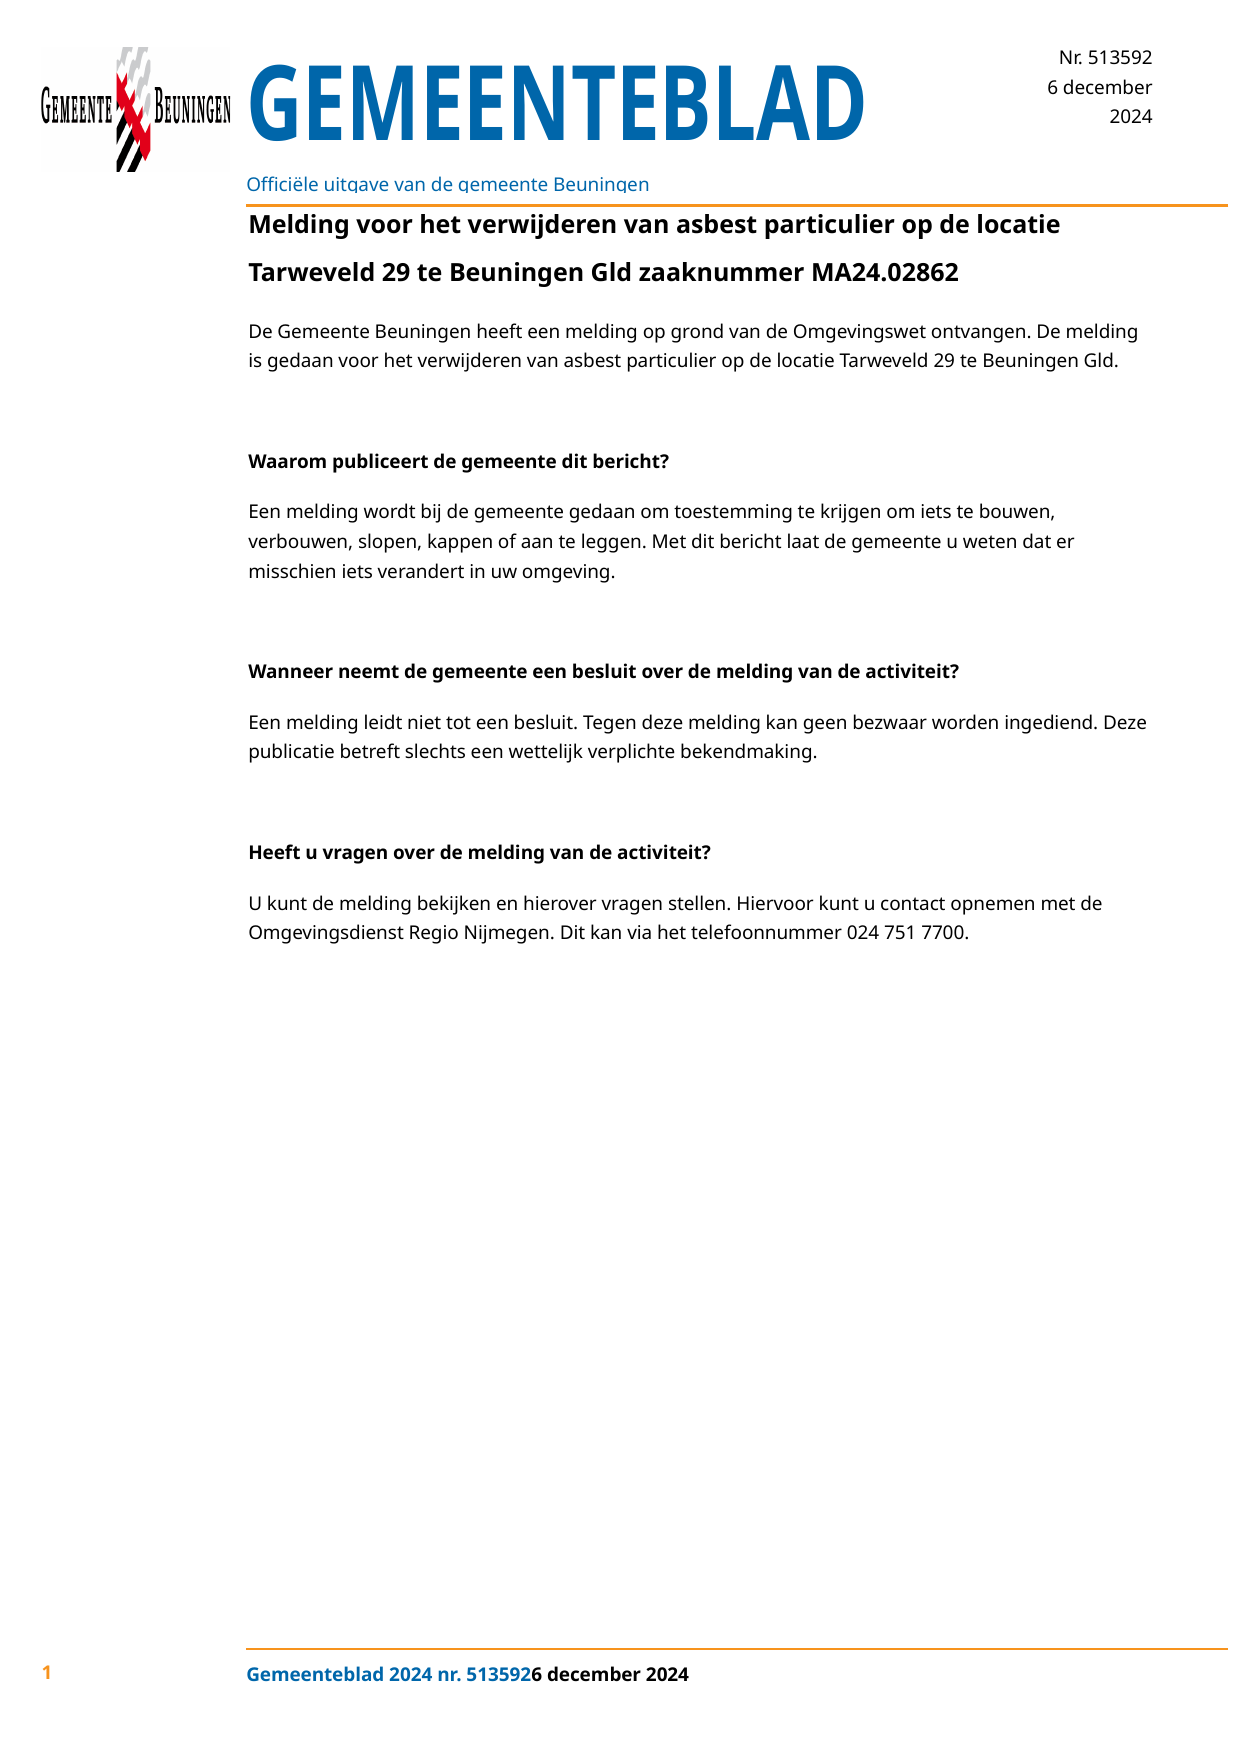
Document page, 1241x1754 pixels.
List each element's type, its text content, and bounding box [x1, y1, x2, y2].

text Heeft u vragen over de melding van de activiteit? [248, 839, 1152, 865]
text Een melding wordt bij de gemeente gedaan om toestemming te krijgen om iets te bouwen, verbouwen, slopen, kappen of aan te leggen. Met dit bericht laat de gemeente u weten dat er misschien iets verandert in uw omgeving. [248, 499, 1152, 584]
text Wanneer neemt de gemeente een besluit over de melding van de activiteit? [248, 659, 1152, 684]
text Melding voor het verwijderen van asbest particulier op de locatie Tarweveld 29 te Beuningen Gld zaaknummer MA24.02862 [248, 207, 1152, 288]
text De Gemeente Beuningen heeft een melding op grond van de Omgevingswet ontvangen. De melding is gedaan voor het verwijderen van asbest particulier op de locatie Tarweveld 29 te Beuningen Gld. [248, 318, 1152, 373]
text Een melding leidt niet tot een besluit. Tegen deze melding kan geen bezwaar worden ingediend. Deze publicatie betreft slechts een wettelijk verplichte bekendmaking. [248, 709, 1152, 764]
picture [41, 47, 231, 172]
text U kunt de melding bekijken en hierover vragen stellen. Hiervoor kunt u contact opnemen met de Omgevingsdienst Regio Nijmegen. Dit kan via het telefoonnummer 024 751 7700. [248, 890, 1152, 945]
text Waarom publiceert de gemeente dit bericht? [248, 448, 1152, 474]
